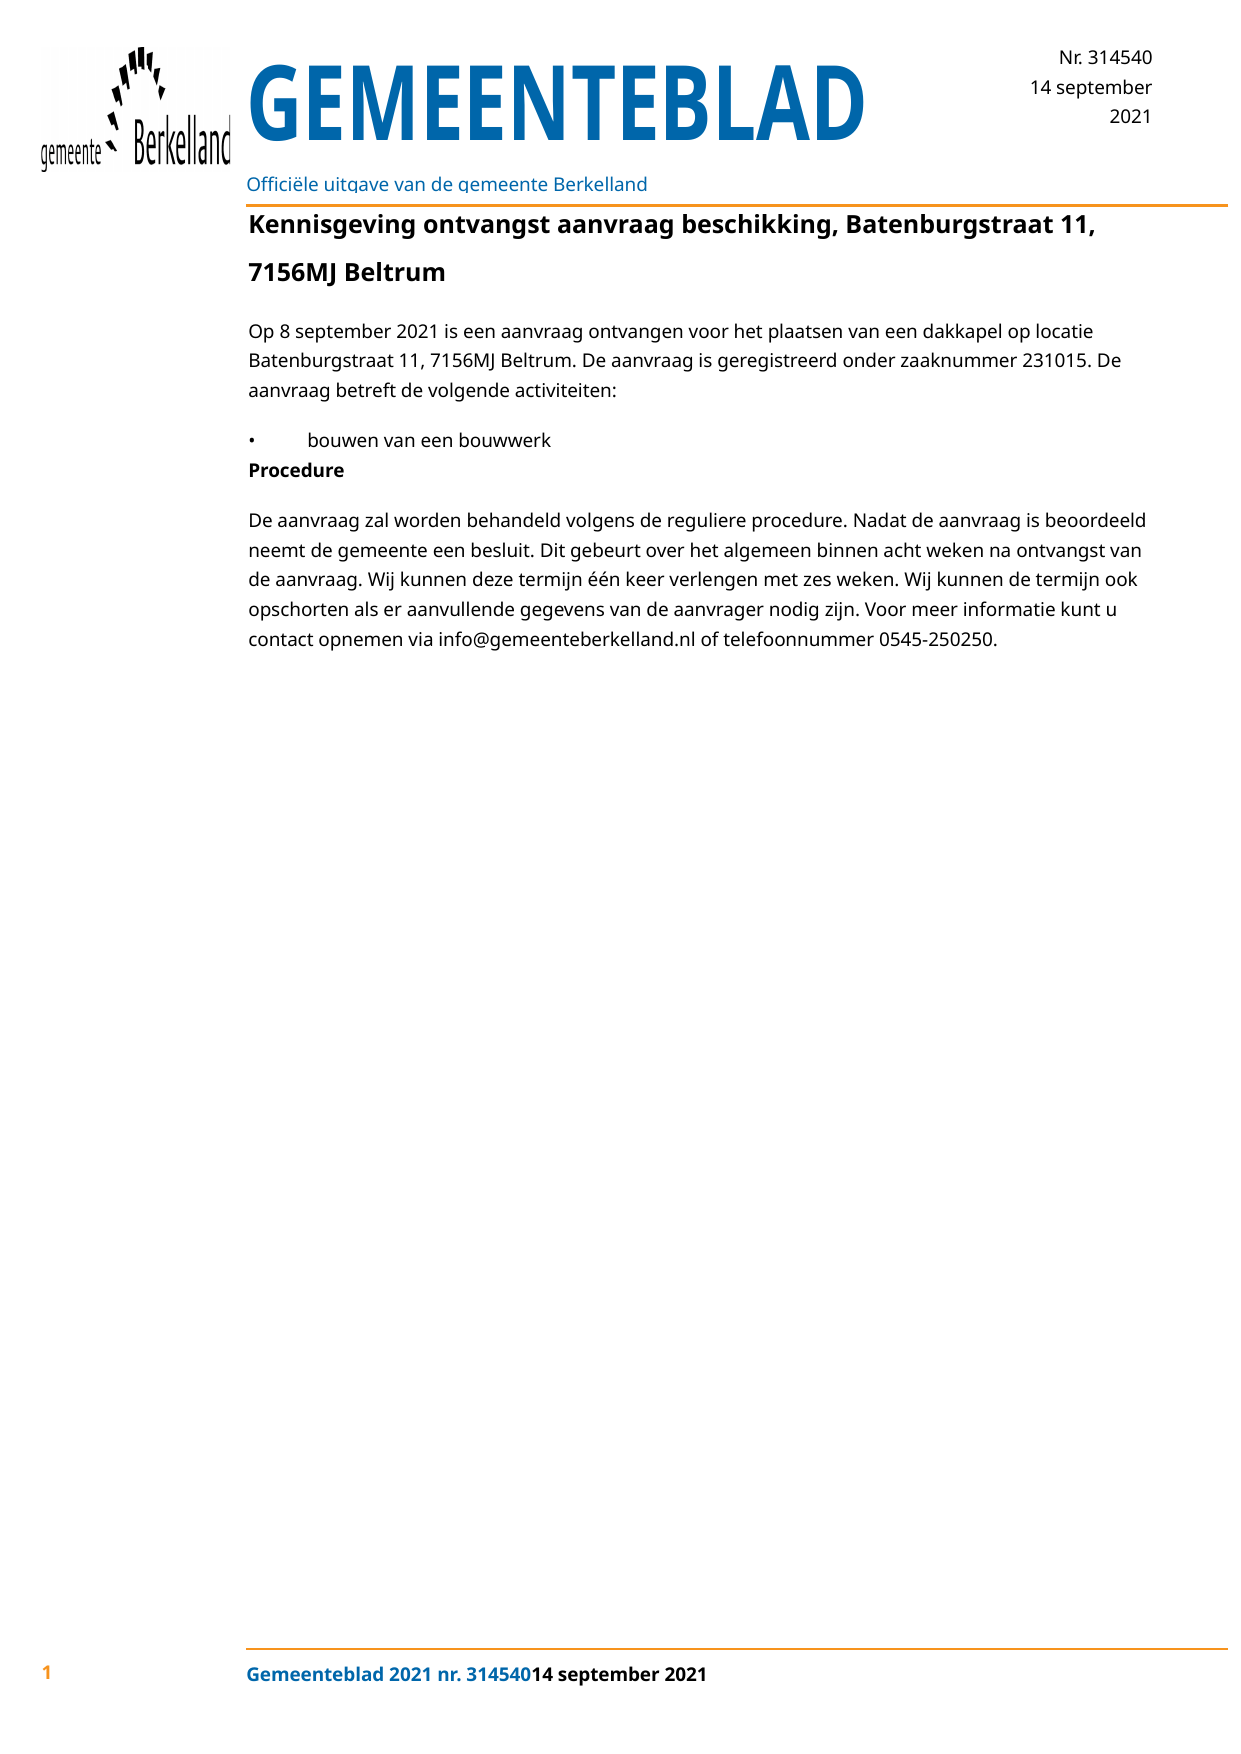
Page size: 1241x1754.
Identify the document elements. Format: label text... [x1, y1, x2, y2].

text Op 8 september 2021 is een aanvraag ontvangen voor het plaatsen van een dakkapel op locatie Batenburgstraat 11, 7156MJ Beltrum. De aanvraag is geregistreerd onder zaaknummer 231015. De aanvraag betreft de volgende activiteiten: [248, 318, 1152, 403]
text De aanvraag zal worden behandeld volgens de reguliere procedure. Nadat de aanvraag is beoordeeld neemt de gemeente een besluit. Dit gebeurt over het algemeen binnen acht weken na ontvangst van de aanvraag. Wij kunnen deze termijn één keer verlengen met zes weken. Wij kunnen de termijn ook opschorten als er aanvullende gegevens van de aanvrager nodig zijn. Voor meer informatie kunt u contact opnemen via info@gemeenteberkelland.nl of telefoonnummer 0545-250250. [248, 507, 1152, 652]
list bouwen van een bouwwerk [248, 427, 1152, 453]
text Kennisgeving ontvangst aanvraag beschikking, Batenburgstraat 11, 7156MJ Beltrum [248, 207, 1152, 288]
picture [41, 47, 231, 172]
text Procedure [248, 457, 1152, 483]
